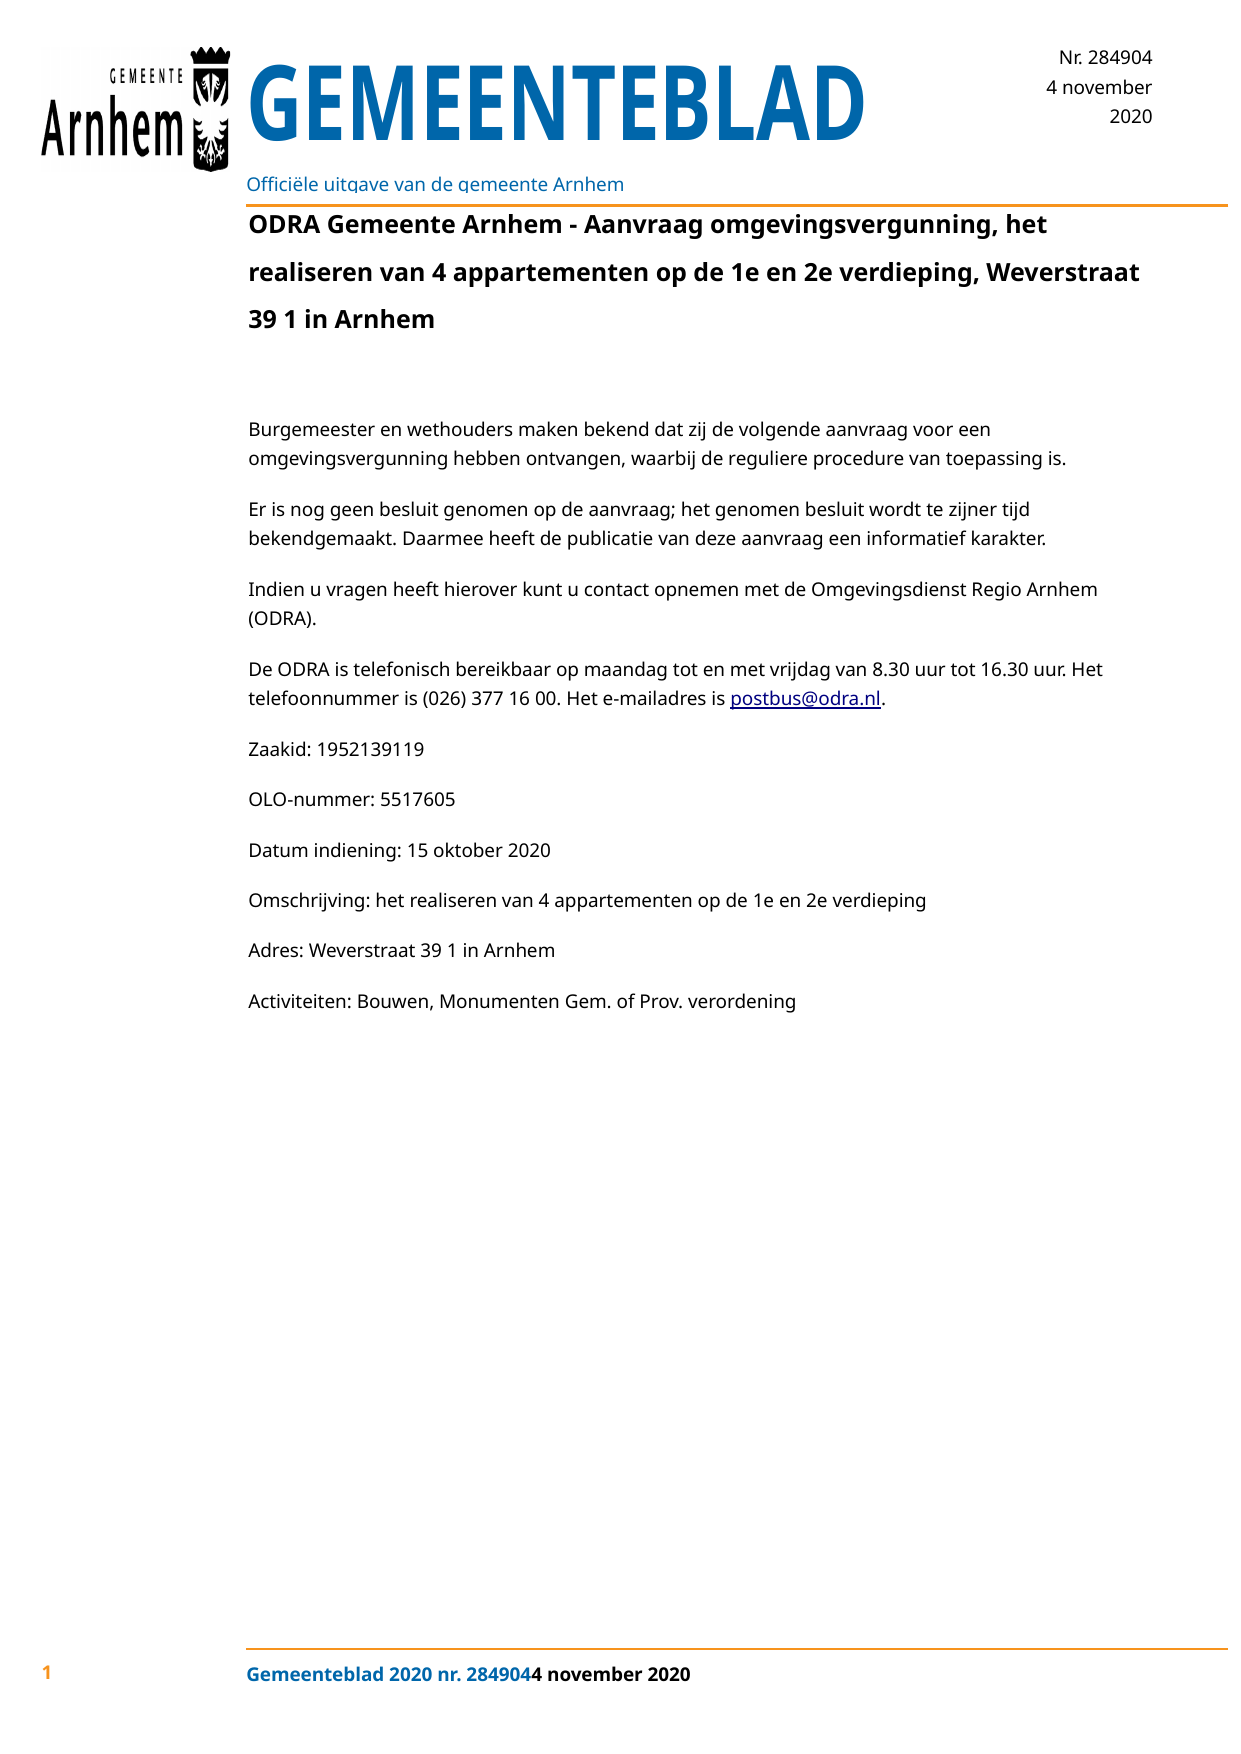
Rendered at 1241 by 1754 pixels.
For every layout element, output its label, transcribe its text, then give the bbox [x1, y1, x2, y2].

text De ODRA is telefonisch bereikbaar op maandag tot en met vrijdag van 8.30 uur tot 16.30 uur. Het telefoonnummer is (026) 377 16 00. Het e-mailadres is postbus@odra.nl. [248, 656, 1152, 711]
text Er is nog geen besluit genomen op de aanvraag; het genomen besluit wordt te zijner tijd bekendgemaakt. Daarmee heeft de publicatie van deze aanvraag een informatief karakter. [248, 496, 1152, 551]
text Adres: Weverstraat 39 1 in Arnhem [248, 938, 1152, 963]
text ODRA Gemeente Arnhem - Aanvraag omgevingsvergunning, het realiseren van 4 appartementen op de 1e en 2e verdieping, Weverstraat 39 1 in Arnhem [248, 207, 1152, 336]
text Burgemeester en wethouders maken bekend dat zij de volgende aanvraag voor een omgevingsvergunning hebben ontvangen, waarbij de reguliere procedure van toepassing is. [248, 416, 1152, 471]
text Omschrijving: het realiseren van 4 appartementen op de 1e en 2e verdieping [248, 887, 1152, 913]
picture [41, 47, 231, 172]
text Datum indiening: 15 oktober 2020 [248, 837, 1152, 862]
text Indien u vragen heeft hierover kunt u contact opnemen met de Omgevingsdienst Regio Arnhem (ODRA). [248, 576, 1152, 631]
text Activiteiten: Bouwen, Monumenten Gem. of Prov. verordening [248, 988, 1152, 1014]
text Zaakid: 1952139119 [248, 736, 1152, 762]
text OLO-nummer: 5517605 [248, 786, 1152, 812]
